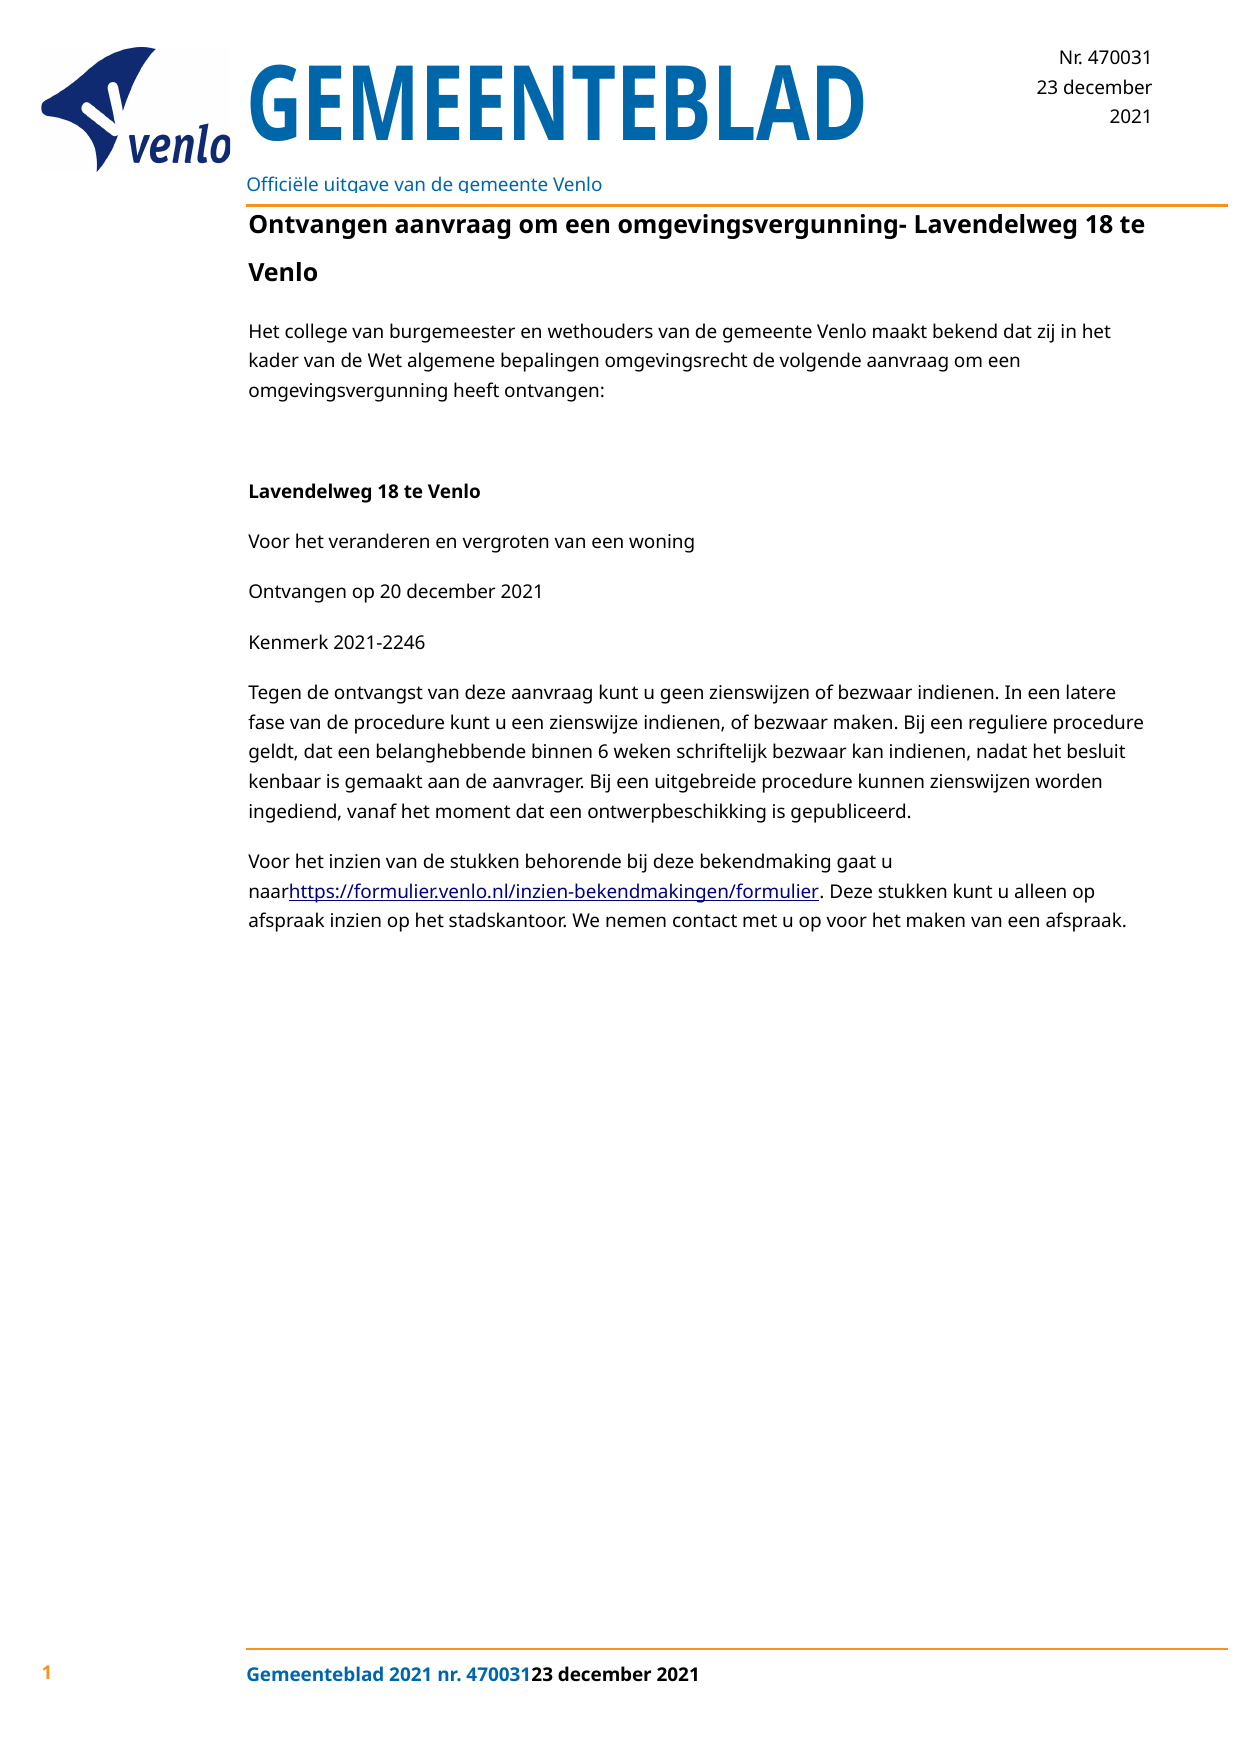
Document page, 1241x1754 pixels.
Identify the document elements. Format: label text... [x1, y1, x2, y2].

text Voor het veranderen en vergroten van een woning [248, 528, 1152, 554]
text Tegen de ontvangst van deze aanvraag kunt u geen zienswijzen of bezwaar indienen. In een latere fase van de procedure kunt u een zienswijze indienen, of bezwaar maken. Bij een reguliere procedure geldt, dat een belanghebbende binnen 6 weken schriftelijk bezwaar kan indienen, nadat het besluit kenbaar is gemaakt aan de aanvrager. Bij een uitgebreide procedure kunnen zienswijzen worden ingediend, vanaf het moment dat een ontwerpbeschikking is gepubliceerd. [248, 679, 1152, 824]
text Lavendelweg 18 te Venlo [248, 478, 1152, 504]
text Het college van burgemeester en wethouders van de gemeente Venlo maakt bekend dat zij in het kader van de Wet algemene bepalingen omgevingsrecht de volgende aanvraag om een omgevingsvergunning heeft ontvangen: [248, 318, 1152, 403]
text Ontvangen op 20 december 2021 [248, 579, 1152, 604]
picture [41, 47, 231, 172]
text Ontvangen aanvraag om een omgevingsvergunning- Lavendelweg 18 te Venlo [248, 207, 1152, 288]
text Voor het inzien van de stukken behorende bij deze bekendmaking gaat u naarhttps://formulier.venlo.nl/inzien-bekendmakingen/formulier. Deze stukken kunt u alleen op afspraak inzien op het stadskantoor. We nemen contact met u op voor het maken van een afspraak. [248, 848, 1152, 933]
text Kenmerk 2021-2246 [248, 629, 1152, 655]
